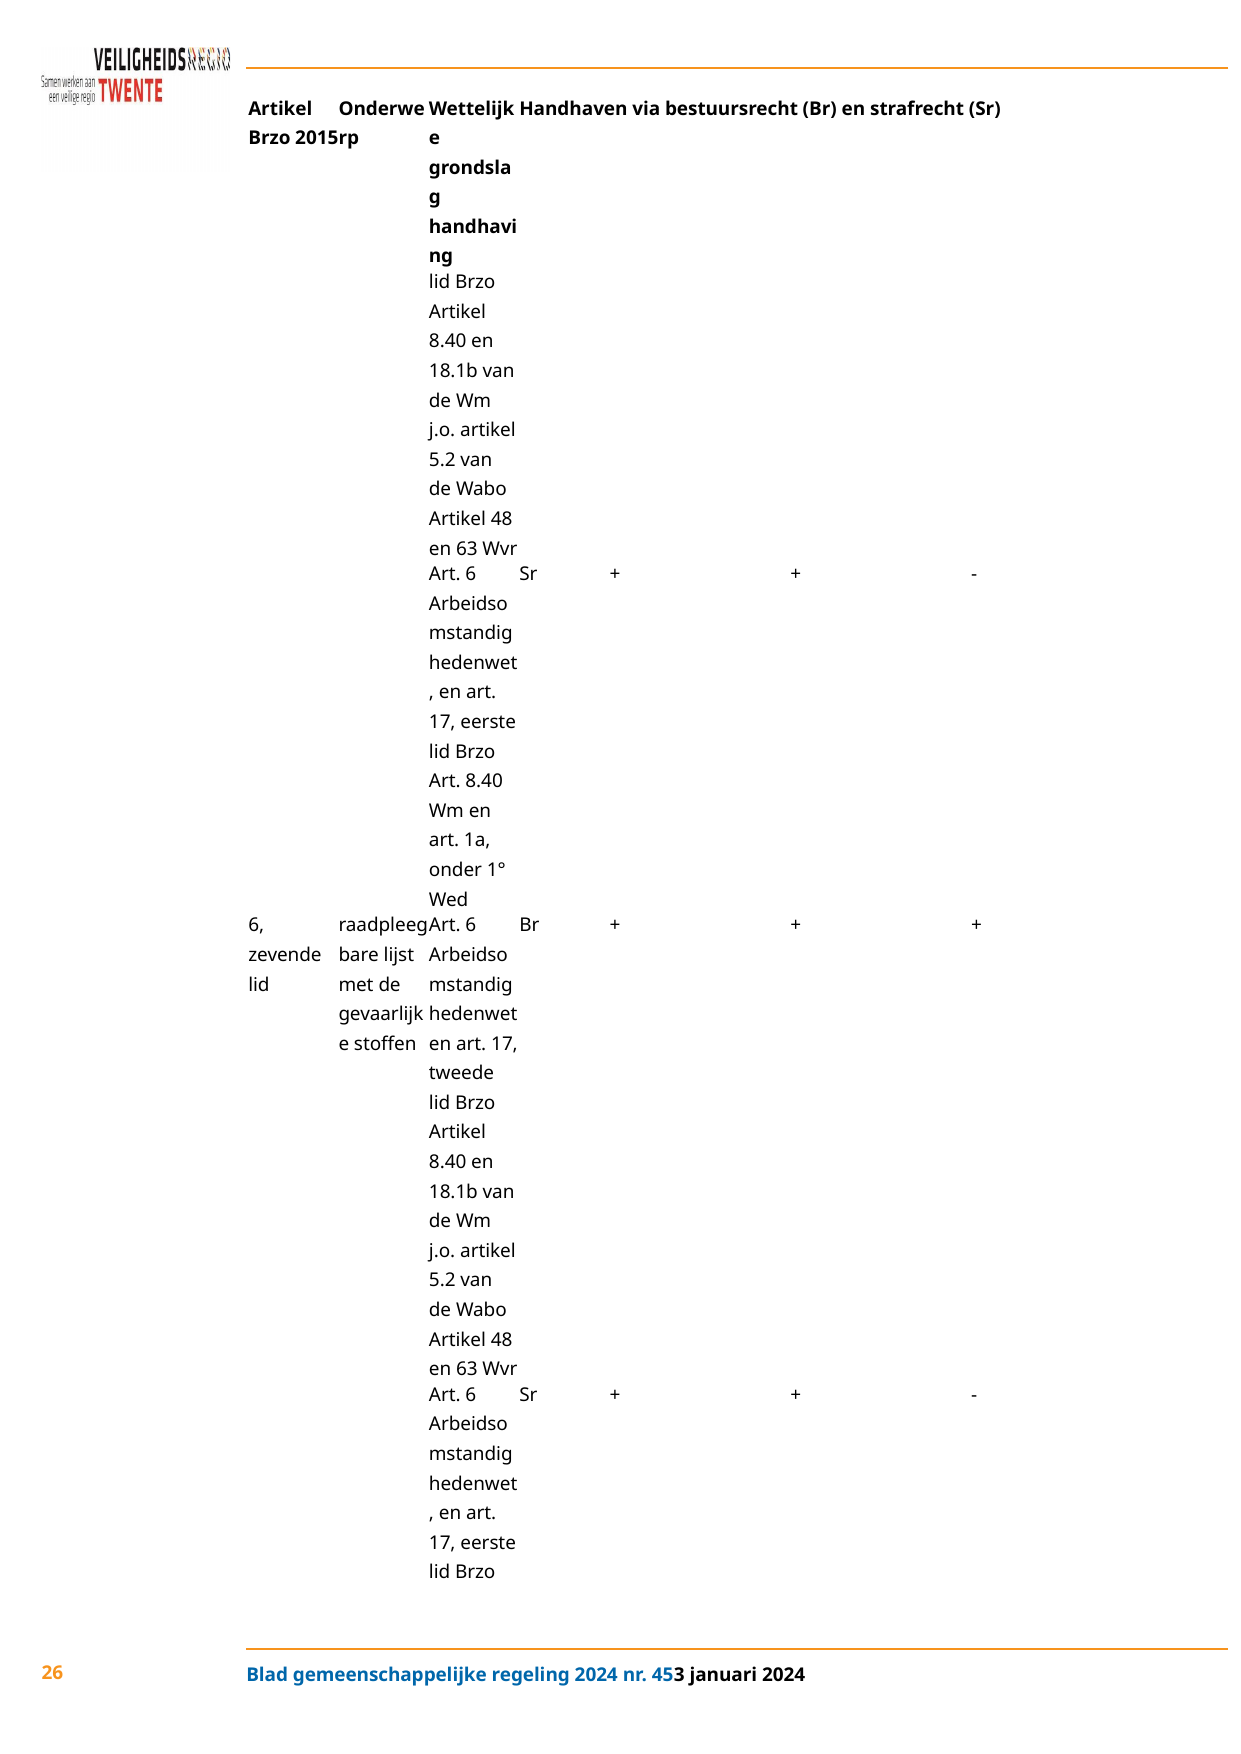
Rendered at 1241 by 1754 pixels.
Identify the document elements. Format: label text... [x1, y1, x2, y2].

table_cell [248, 269, 338, 912]
table_header Artikel Brzo 2015 [248, 95, 338, 268]
table_cell Art. 6 Arbeidsomstandighedenwet en art. 17, tweede lid Brzo Artikel 8.40 en 18.1b van de Wm j.o. artikel 5.2 van de Wabo Artikel 48 en 63 Wvr [429, 912, 519, 1381]
table_cell Art. 6 Arbeidsomstandighedenwet, en art. 17, eerste lid Brzo [429, 1381, 519, 1584]
table_cell [519, 269, 609, 560]
table_cell lid Brzo Artikel 8.40 en 18.1b van de Wm j.o. artikel 5.2 van de Wabo Artikel 48 en 63 Wvr [429, 269, 519, 560]
table_header Handhaven via bestuursrecht (Br) en strafrecht (Sr) [519, 95, 1152, 268]
table_cell 6, zevende lid [248, 912, 338, 1584]
table_cell + [971, 912, 1152, 1381]
table_cell Sr [519, 1381, 609, 1584]
table_cell [971, 269, 1152, 560]
table_cell + [790, 912, 971, 1381]
table_cell + [790, 1381, 971, 1584]
table_cell + [609, 912, 790, 1381]
table_cell Sr [519, 560, 609, 912]
table_cell [609, 269, 790, 560]
table_cell + [790, 560, 971, 912]
table_cell [338, 269, 429, 912]
table_cell + [609, 1381, 790, 1584]
table_cell Art. 6 Arbeidsomstandighedenwet, en art. 17, eerste lid Brzo Art. 8.40 Wm en art. 1a, onder 1° Wed [429, 560, 519, 912]
table_cell - [971, 560, 1152, 912]
table_cell raadpleegbare lijst met de gevaarlijke stoffen [338, 912, 429, 1584]
table_cell - [971, 1381, 1152, 1584]
table_cell + [609, 560, 790, 912]
table_header Onderwerp [338, 95, 429, 268]
table_header Wettelijke grondslag handhaving [429, 95, 519, 268]
picture [41, 47, 231, 172]
table_cell [790, 269, 971, 560]
table_cell Br [519, 912, 609, 1381]
